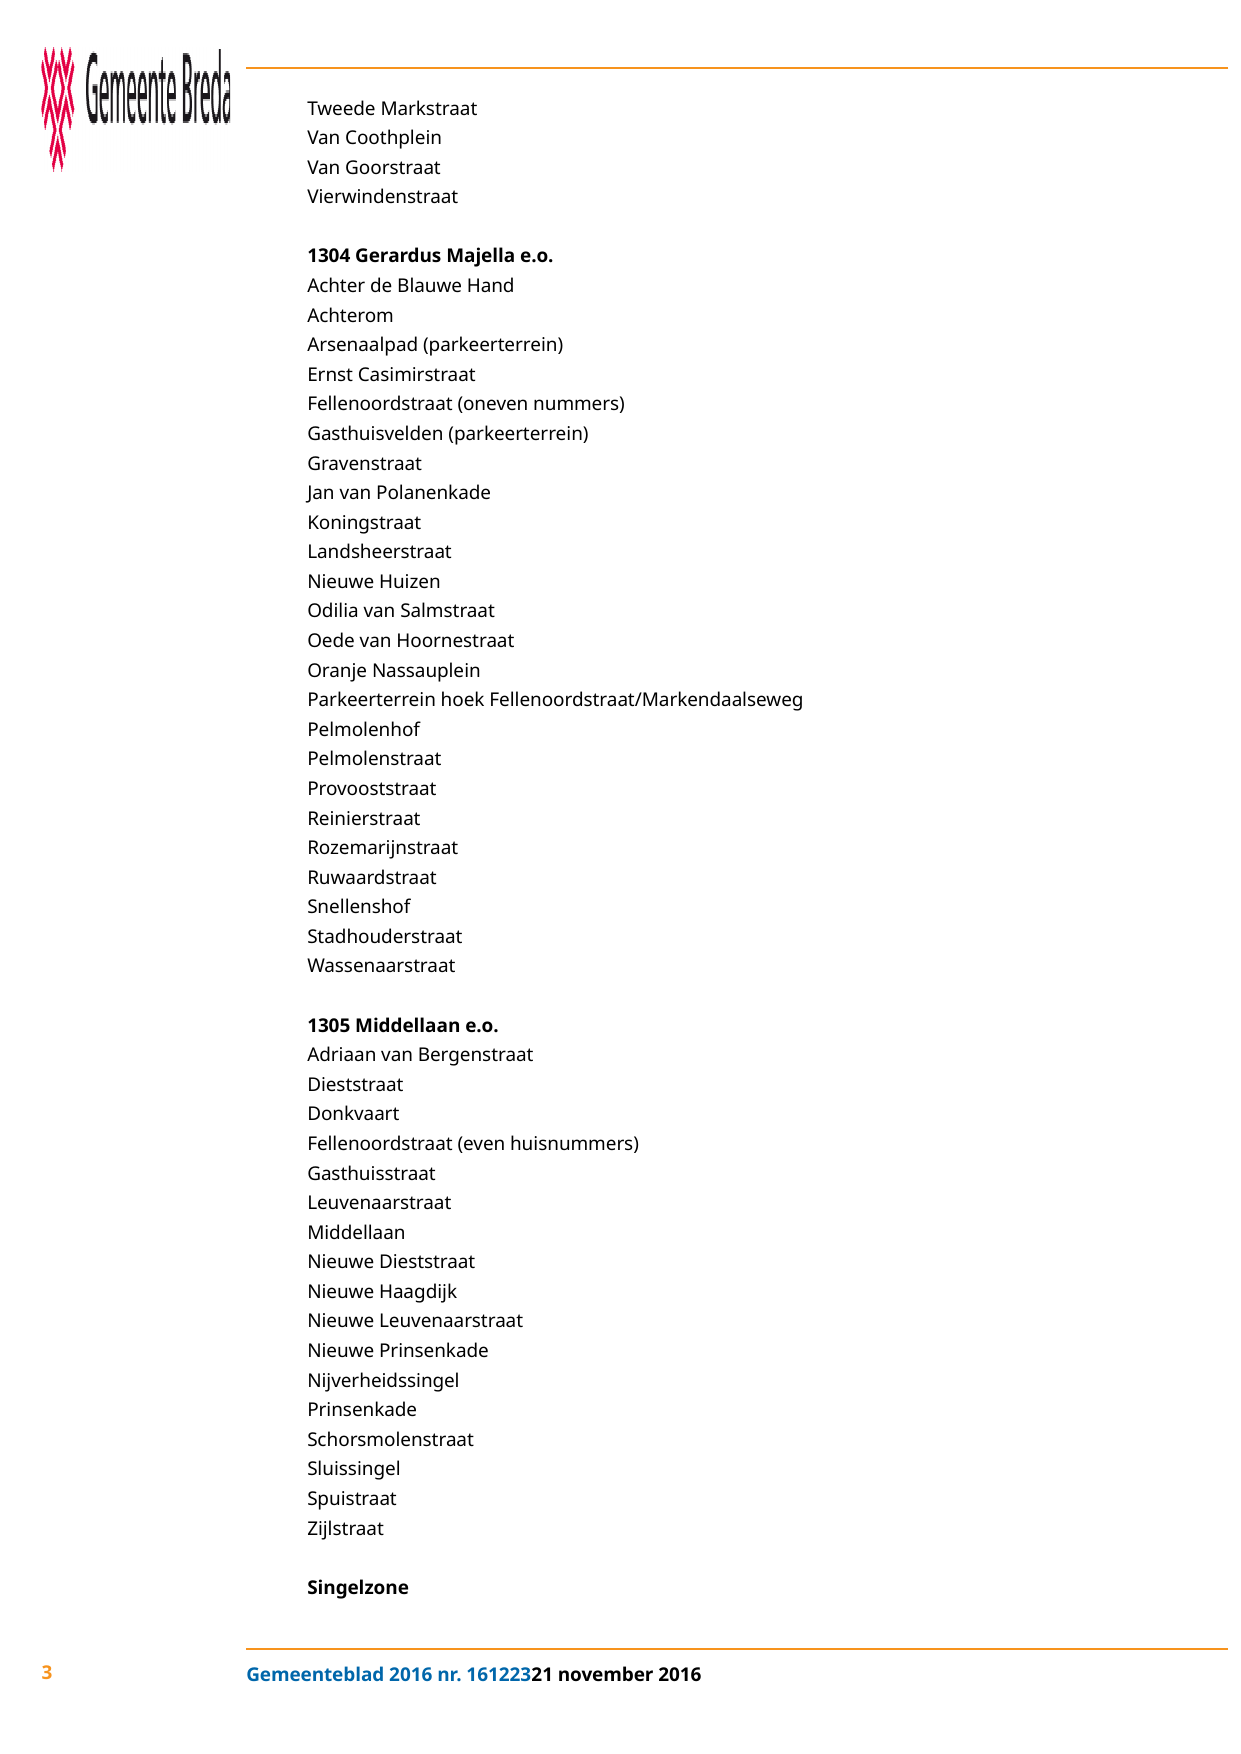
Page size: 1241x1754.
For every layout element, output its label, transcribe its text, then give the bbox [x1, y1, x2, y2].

list Gravenstraat [248, 450, 1152, 476]
list Ruwaardstraat [248, 864, 1152, 890]
list Middellaan [248, 1219, 1152, 1245]
list Nijverheidssingel [248, 1367, 1152, 1393]
list Rozemarijnstraat [248, 834, 1152, 860]
list Fellenoordstraat (even huisnummers) [248, 1130, 1152, 1156]
list Dieststraat [248, 1071, 1152, 1097]
list Donkvaart [248, 1101, 1152, 1126]
list Odilia van Salmstraat [248, 598, 1152, 623]
list Wassenaarstraat [248, 953, 1152, 978]
list Singelzone [248, 1574, 1152, 1600]
list Van Coothplein [248, 124, 1152, 150]
list Nieuwe Huizen [248, 568, 1152, 594]
list Provooststraat [248, 775, 1152, 801]
list Sluissingel [248, 1456, 1152, 1481]
list Nieuwe Haagdijk [248, 1278, 1152, 1304]
list Achterom [248, 302, 1152, 328]
list Tweede Markstraat [248, 95, 1152, 121]
list Snellenshof [248, 893, 1152, 919]
list Van Goorstraat [248, 154, 1152, 180]
list Vierwindenstraat [248, 183, 1152, 209]
picture [41, 47, 231, 172]
list Leuvenaarstraat [248, 1189, 1152, 1215]
list Gasthuisstraat [248, 1160, 1152, 1186]
list Oede van Hoornestraat [248, 627, 1152, 653]
list Oranje Nassauplein [248, 657, 1152, 683]
list 1304 Gerardus Majella e.o. [248, 243, 1152, 268]
list 1305 Middellaan e.o. [248, 1012, 1152, 1038]
list Stadhouderstraat [248, 923, 1152, 949]
list Achter de Blauwe Hand [248, 272, 1152, 298]
list Nieuwe Leuvenaarstraat [248, 1308, 1152, 1333]
list Koningstraat [248, 509, 1152, 535]
list Landsheerstraat [248, 538, 1152, 564]
list Pelmolenhof [248, 716, 1152, 742]
list Zijlstraat [248, 1515, 1152, 1541]
list Reinierstraat [248, 805, 1152, 831]
list Fellenoordstraat (oneven nummers) [248, 391, 1152, 416]
list Arsenaalpad (parkeerterrein) [248, 331, 1152, 357]
list Nieuwe Prinsenkade [248, 1337, 1152, 1363]
list Gasthuisvelden (parkeerterrein) [248, 420, 1152, 446]
list Ernst Casimirstraat [248, 361, 1152, 387]
list Nieuwe Dieststraat [248, 1248, 1152, 1274]
list Jan van Polanenkade [248, 479, 1152, 505]
list Spuistraat [248, 1485, 1152, 1511]
list Pelmolenstraat [248, 746, 1152, 771]
list Prinsenkade [248, 1396, 1152, 1422]
list Schorsmolenstraat [248, 1426, 1152, 1452]
list Adriaan van Bergenstraat [248, 1041, 1152, 1067]
list Parkeerterrein hoek Fellenoordstraat/Markendaalseweg [248, 686, 1152, 712]
